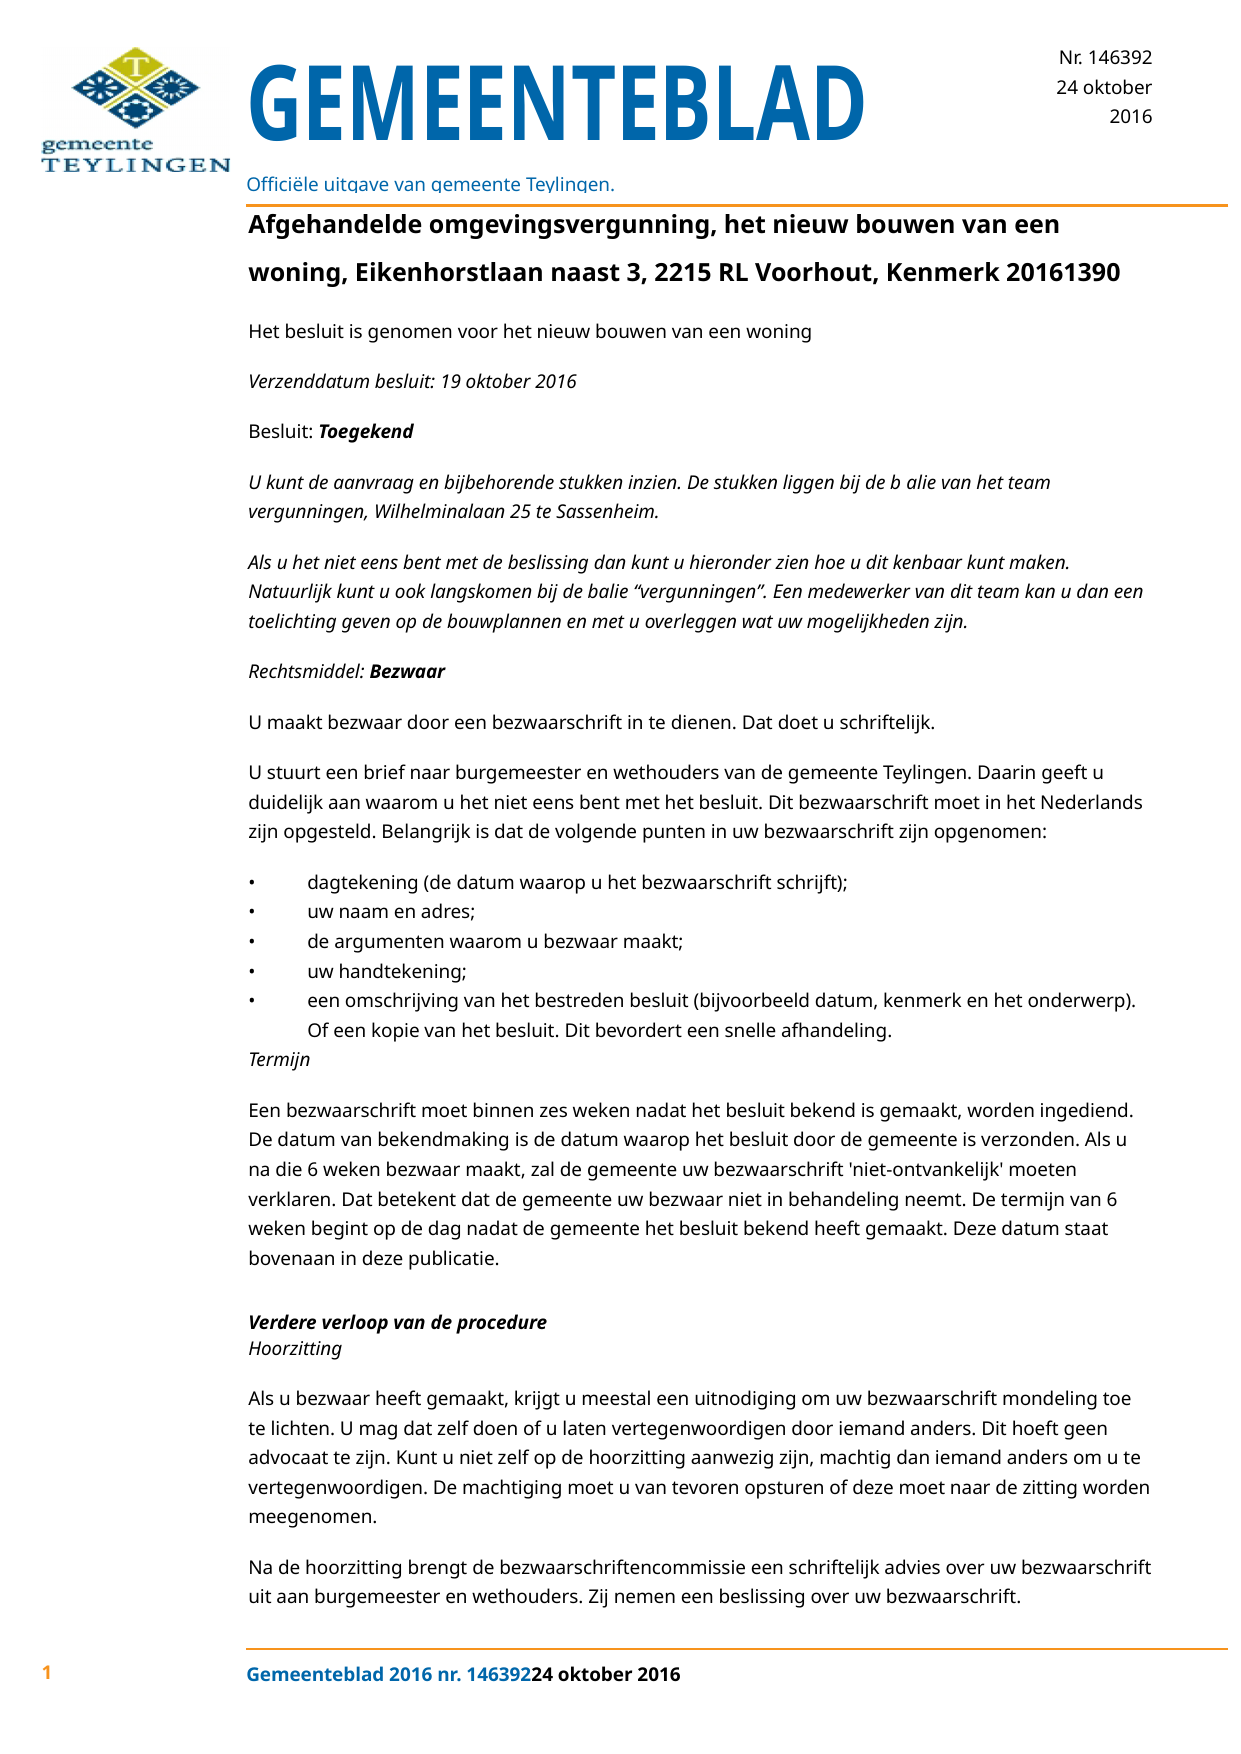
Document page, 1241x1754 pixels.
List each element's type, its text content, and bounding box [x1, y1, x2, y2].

list een omschrijving van het bestreden besluit (bijvoorbeeld datum, kenmerk en het onderwerp). Of een kopie van het besluit. Dit bevordert een snelle afhandeling. [248, 987, 1152, 1043]
text Rechtsmiddel: Bezwaar [248, 659, 1152, 684]
list uw naam en adres; [248, 899, 1152, 924]
text Een bezwaarschrift moet binnen zes weken nadat het besluit bekend is gemaakt, worden ingediend. De datum van bekendmaking is de datum waarop het besluit door de gemeente is verzonden. Als u na die 6 weken bezwaar maakt, zal de gemeente uw bezwaarschrift 'niet-ontvankelijk' moeten verklaren. Dat betekent dat de gemeente uw bezwaar niet in behandeling neemt. De termijn van 6 weken begint op de dag nadat de gemeente het besluit bekend heeft gemaakt. Deze datum staat bovenaan in deze publicatie. [248, 1097, 1152, 1271]
text Afgehandelde omgevingsvergunning, het nieuw bouwen van een woning, Eikenhorstlaan naast 3, 2215 RL Voorhout, Kenmerk 20161390 [248, 207, 1152, 288]
text Na de hoorzitting brengt de bezwaarschriftencommissie een schriftelijk advies over uw bezwaarschrift uit aan burgemeester en wethouders. Zij nemen een beslissing over uw bezwaarschrift. [248, 1554, 1152, 1609]
text Verdere verloop van de procedure [248, 1309, 1152, 1335]
text U kunt de aanvraag en bijbehorende stukken inzien. De stukken liggen bij de b alie van het team vergunningen, Wilhelminalaan 25 te Sassenheim. [248, 469, 1152, 524]
text Als u bezwaar heeft gemaakt, krijgt u meestal een uitnodiging om uw bezwaarschrift mondeling toe te lichten. U mag dat zelf doen of u laten vertegenwoordigen door iemand anders. Dit hoeft geen advocaat te zijn. Kunt u niet zelf op de hoorzitting aanwezig zijn, machtig dan iemand anders om u te vertegenwoordigen. De machtiging moet u van tevoren opsturen of deze moet naar de zitting worden meegenomen. [248, 1385, 1152, 1529]
text U stuurt een brief naar burgemeester en wethouders van de gemeente Teylingen. Daarin geeft u duidelijk aan waarom u het niet eens bent met het besluit. Dit bezwaarschrift moet in het Nederlands zijn opgesteld. Belangrijk is dat de volgende punten in uw bezwaarschrift zijn opgenomen: [248, 759, 1152, 844]
text Verzenddatum besluit: 19 oktober 2016 [248, 368, 1152, 394]
list uw handtekening; [248, 958, 1152, 984]
text Het besluit is genomen voor het nieuw bouwen van een woning [248, 318, 1152, 344]
picture [41, 47, 231, 172]
text Termijn [248, 1047, 1152, 1072]
text U maakt bezwaar door een bezwaarschrift in te dienen. Dat doet u schriftelijk. [248, 709, 1152, 735]
list de argumenten waarom u bezwaar maakt; [248, 928, 1152, 954]
text Als u het niet eens bent met de beslissing dan kunt u hieronder zien hoe u dit kenbaar kunt maken. Natuurlijk kunt u ook langskomen bij de balie “vergunningen”. Een medewerker van dit team kan u dan een toelichting geven op de bouwplannen en met u overleggen wat uw mogelijkheden zijn. [248, 549, 1152, 634]
list dagtekening (de datum waarop u het bezwaarschrift schrijft); [248, 869, 1152, 895]
text Hoorzitting [248, 1335, 1152, 1360]
text Besluit: Toegekend [248, 419, 1152, 444]
